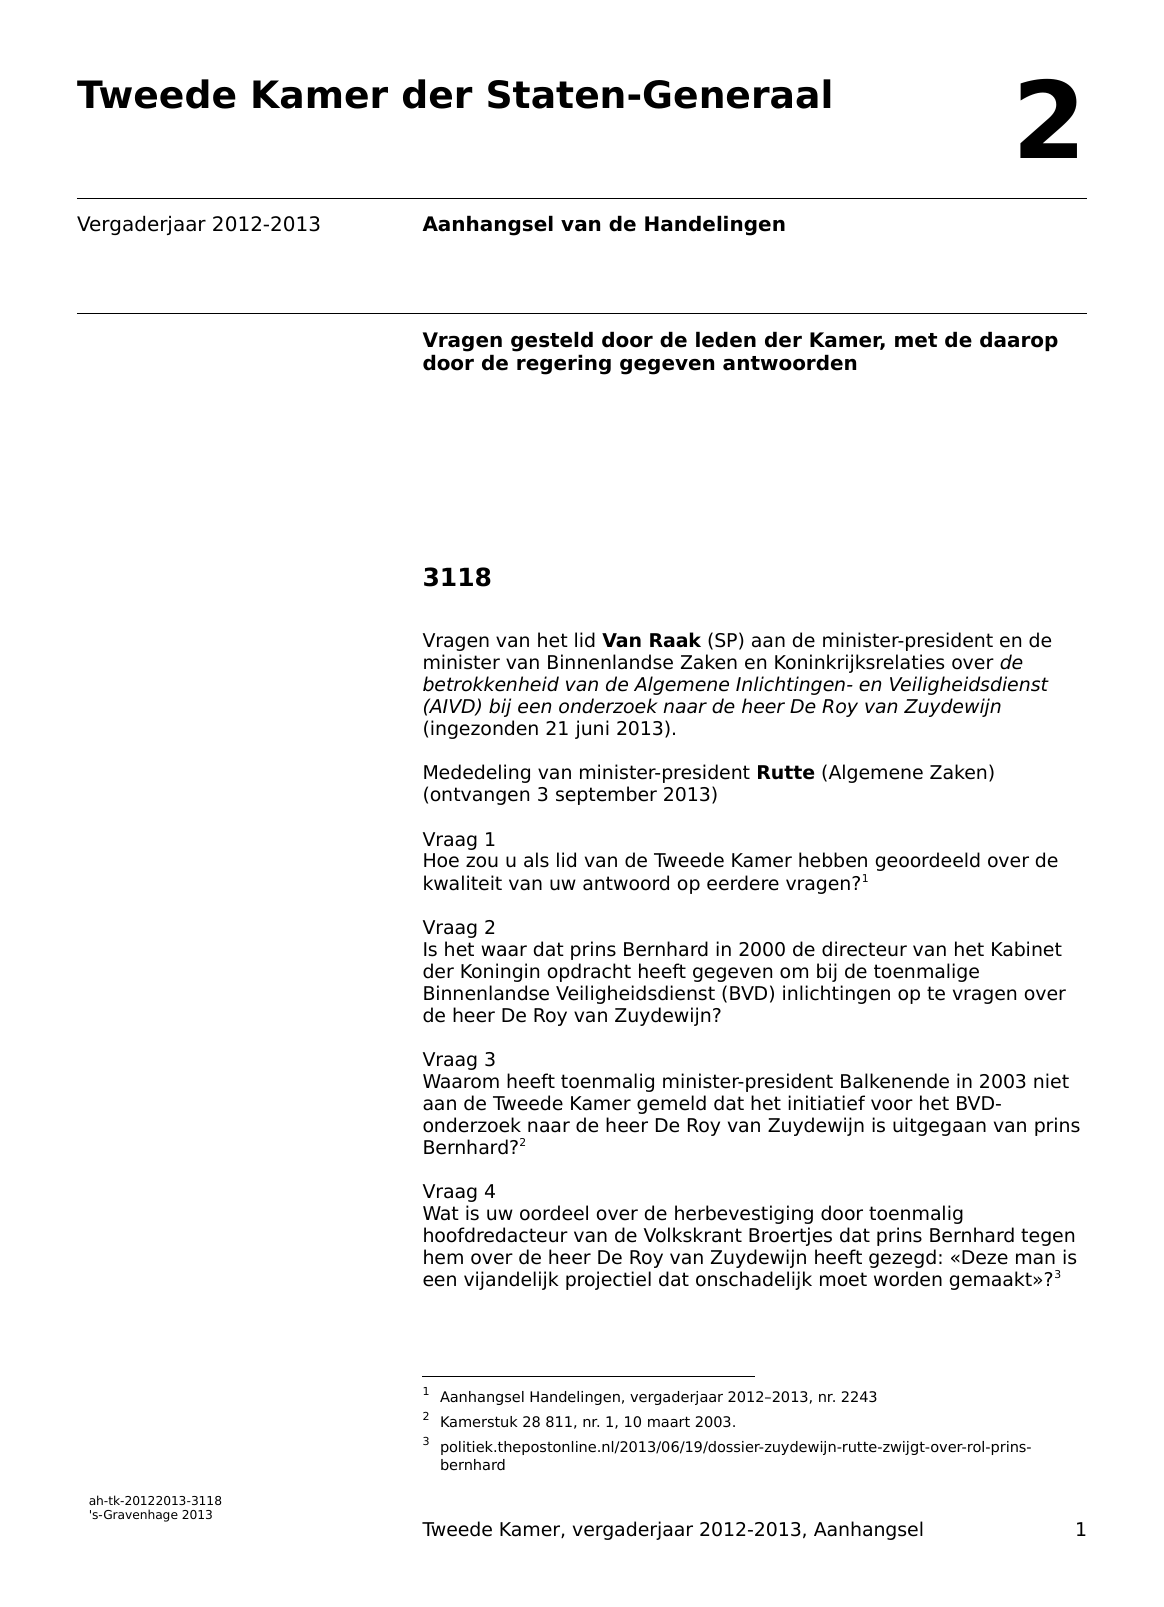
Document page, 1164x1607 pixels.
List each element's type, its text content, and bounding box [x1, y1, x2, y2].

text Vraag 2 [422, 917, 1087, 938]
table_cell Vergaderjaar 2012-2013 [77, 199, 422, 313]
text Vraag 4 [422, 1181, 1087, 1203]
text Aanhangsel Handelingen, vergaderjaar 2012–2013, nr. 2243 [422, 1385, 1087, 1407]
text Is het waar dat prins Bernhard in 2000 de directeur van het Kabinet der Koningin opdracht heeft gegeven om bij de toenmalige Binnenlandse Veiligheidsdienst (BVD) inlichtingen op te vragen over de heer De Roy van Zuydewijn? [422, 938, 1087, 1026]
text 3118 [422, 563, 1087, 592]
text politiek.thepostonline.nl/2013/06/19/dossier-zuydewijn-rutte-zwijgt-over-rol-prins-bernhard [422, 1435, 1087, 1474]
text Waarom heeft toenmalig minister-president Balkenende in 2003 niet aan de Tweede Kamer gemeld dat het initiatief voor het BVD-onderzoek naar de heer De Roy van Zuydewijn is uitgegaan van prins Bernhard? [422, 1071, 1087, 1158]
text Hoe zou u als lid van de Tweede Kamer hebben geoordeeld over de kwaliteit van uw antwoord op eerdere vragen? [422, 850, 1087, 894]
table_header Tweede Kamer der Staten-Generaal [77, 59, 886, 198]
text Vraag 3 [422, 1049, 1087, 1071]
table_cell [77, 314, 422, 375]
text 's-Gravenhage 2013 [88, 1508, 323, 1522]
table_header 2 [886, 59, 1087, 198]
text Vraag 1 [422, 828, 1087, 850]
text Mededeling van minister-president Rutte (Algemene Zaken) (ontvangen 3 september 2013) [422, 762, 1087, 806]
text ah-tk-20122013-3118 [88, 1494, 323, 1508]
text Kamerstuk 28 811, nr. 1, 10 maart 2003. [422, 1410, 1087, 1432]
table_cell Vragen gesteld door de leden der Kamer, met de daarop door de regering gegeven antwoorden [422, 314, 1087, 375]
table_cell Aanhangsel van de Handelingen [422, 199, 1087, 313]
text Vragen van het lid Van Raak (SP) aan de minister-president en de minister van Binnenlandse Zaken en Koninkrijksrelaties over de betrokkenheid van de Algemene Inlichtingen- en Veiligheidsdienst (AIVD) bij een onderzoek naar de heer De Roy van Zuydewijn (ingezonden 21 juni 2013). [422, 630, 1087, 740]
text Wat is uw oordeel over de herbevestiging door toenmalig hoofdredacteur van de Volkskrant Broertjes dat prins Bernhard tegen hem over de heer De Roy van Zuydewijn heeft gezegd: «Deze man is een vijandelijk projectiel dat onschadelijk moet worden gemaakt»? [422, 1203, 1087, 1291]
